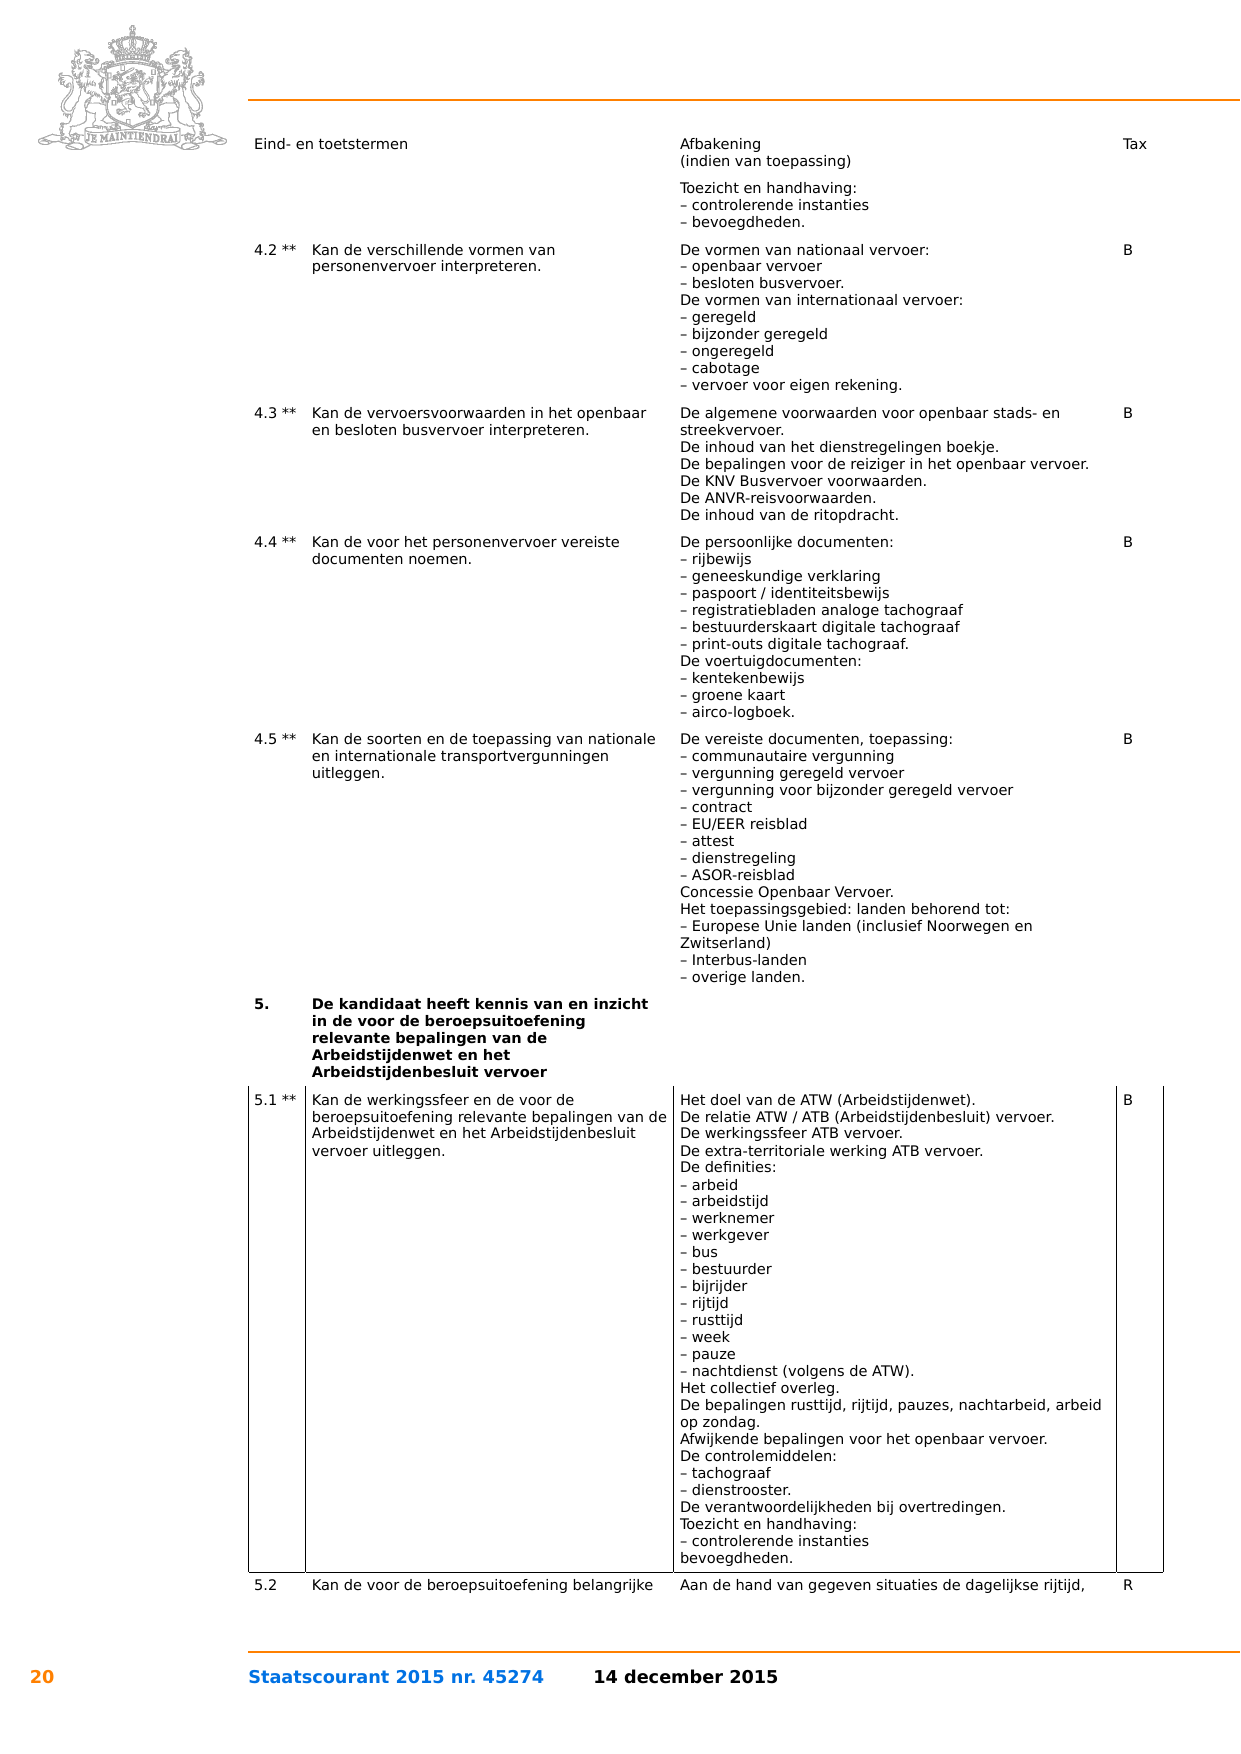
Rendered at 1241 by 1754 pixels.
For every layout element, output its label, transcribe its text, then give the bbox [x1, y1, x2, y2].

table_cell [306, 175, 673, 236]
table_cell De vereiste documenten, toepassing: – communautaire vergunning – vergunning geregeld vervoer – vergunning voor bijzonder geregeld vervoer – contract – EU/EER reisblad – attest – dienstregeling – ASOR-reisblad Concessie Openbaar Vervoer. Het toepassingsgebied: landen behorend tot: – Europese Unie landen (inclusief Noorwegen en Zwitserland) – Interbus-landen – overige landen. [674, 726, 1116, 990]
table_cell De algemene voorwaarden voor openbaar stads- en streekvervoer. De inhoud van het dienstregelingen boekje. De bepalingen voor de reiziger in het openbaar vervoer. De KNV Busvervoer voorwaarden. De ANVR-reisvoorwaarden. De inhoud van de ritopdracht. [674, 400, 1116, 528]
table_cell [1117, 175, 1163, 236]
picture [38, 25, 227, 150]
table_cell B [1117, 726, 1163, 990]
table_cell De vormen van nationaal vervoer: – openbaar vervoer – besloten busvervoer. De vormen van internationaal vervoer: – geregeld – bijzonder geregeld – ongeregeld – cabotage – vervoer voor eigen rekening. [674, 237, 1116, 399]
table_cell 5.1 ** [249, 1087, 305, 1380]
table_cell [1117, 991, 1163, 1086]
table_cell 4.3 ** [249, 400, 305, 528]
table_cell Aan de hand van gegeven situaties de dagelijkse rijtijd, [674, 1573, 1116, 1599]
table_cell [306, 1380, 673, 1572]
table_cell Kan de soorten en de toepassing van nationale en internationale transportvergunningen uitleggen. [306, 726, 673, 990]
table_header Afbakening (indien van toepassing) [674, 131, 1116, 174]
table_cell 4.4 ** [249, 529, 305, 725]
table_cell B [1117, 237, 1163, 399]
table_cell Toezicht en handhaving: – controlerende instanties – bevoegdheden. [674, 175, 1116, 236]
table_cell De persoonlijke documenten: – rijbewijs – geneeskundige verklaring – paspoort / identiteitsbewijs – registratiebladen analoge tachograaf – bestuurderskaart digitale tachograaf – print-outs digitale tachograaf. De voertuigdocumenten: – kentekenbewijs – groene kaart – airco-logboek. [674, 529, 1116, 725]
table_cell Kan de werkingssfeer en de voor de beroepsuitoefening relevante bepalingen van de Arbeidstijdenwet en het Arbeidstijdenbesluit vervoer uitleggen. [306, 1087, 673, 1380]
table_cell B [1117, 1087, 1163, 1380]
table_cell R [1117, 1573, 1163, 1599]
table_header Eind- en toetstermen [249, 131, 673, 174]
table_cell 5.2 [249, 1573, 305, 1599]
table_cell [1117, 1380, 1163, 1572]
table_cell B [1117, 400, 1163, 528]
table_cell Kan de voor het personenvervoer vereiste documenten noemen. [306, 529, 673, 725]
table_header Tax [1117, 131, 1163, 174]
table_cell Het doel van de ATW (Arbeidstijdenwet). De relatie ATW / ATB (Arbeidstijdenbesluit) vervoer. De werkingssfeer ATB vervoer. De extra-territoriale werking ATB vervoer. De definities: – arbeid – arbeidstijd – werknemer – werkgever – bus – bestuurder – bijrijder – rijtijd – rusttijd – week – pauze – nachtdienst (volgens de ATW). [674, 1087, 1116, 1380]
table_cell [674, 991, 1116, 1086]
table_cell 4.5 ** [249, 726, 305, 990]
table_cell Kan de verschillende vormen van personenvervoer interpreteren. [306, 237, 673, 399]
table_cell Kan de voor de beroepsuitoefening belangrijke [306, 1573, 673, 1599]
table_cell 4.2 ** [249, 237, 305, 399]
table_cell [249, 175, 305, 236]
table_cell 5. [249, 991, 305, 1086]
table_cell Kan de vervoersvoorwaarden in het openbaar en besloten busvervoer interpreteren. [306, 400, 673, 528]
table_cell De kandidaat heeft kennis van en inzicht in de voor de beroepsuitoefening relevante bepalingen van de Arbeidstijdenwet en het Arbeidstijdenbesluit vervoer [306, 991, 673, 1086]
table_cell Het collectief overleg. De bepalingen rusttijd, rijtijd, pauzes, nachtarbeid, arbeid op zondag. Afwijkende bepalingen voor het openbaar vervoer. De controlemiddelen: – tachograaf – dienstrooster. De verantwoordelijkheden bij overtredingen. Toezicht en handhaving: – controlerende instanties bevoegdheden. [674, 1380, 1116, 1572]
table_cell B [1117, 529, 1163, 725]
table_cell [249, 1380, 305, 1572]
